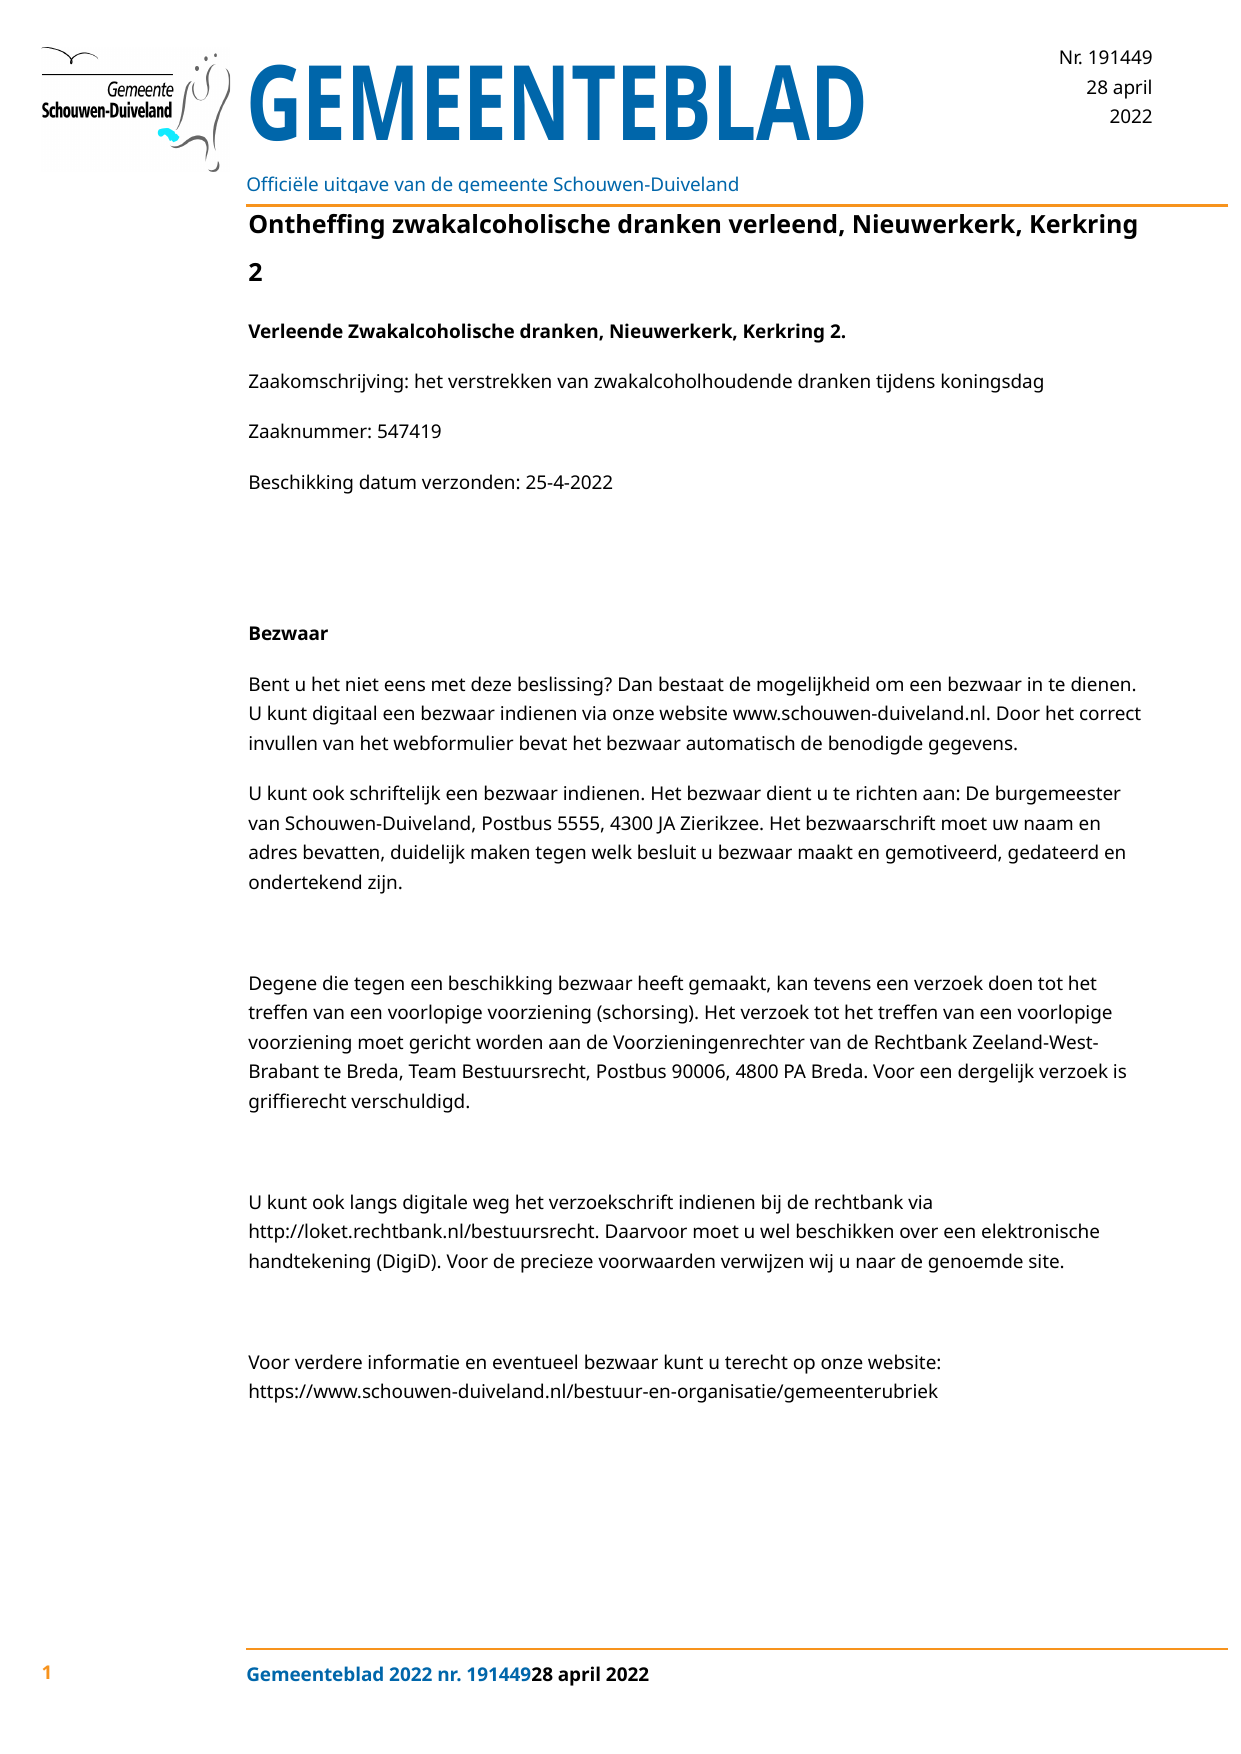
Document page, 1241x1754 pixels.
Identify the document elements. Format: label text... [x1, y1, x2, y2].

text Beschikking datum verzonden: 25-4-2022 [248, 469, 1152, 495]
text Voor verdere informatie en eventueel bezwaar kunt u terecht op onze website: https://www.schouwen-duiveland.nl/bestuur-en-organisatie/gemeenterubriek [248, 1349, 1152, 1404]
text U kunt ook schriftelijk een bezwaar indienen. Het bezwaar dient u te richten aan: De burgemeester van Schouwen-Duiveland, Postbus 5555, 4300 JA Zierikzee. Het bezwaarschrift moet uw naam en adres bevatten, duidelijk maken tegen welk besluit u bezwaar maakt en gemotiveerd, gedateerd en ondertekend zijn. [248, 780, 1152, 895]
text Bent u het niet eens met deze beslissing? Dan bestaat de mogelijkheid om een bezwaar in te dienen. U kunt digitaal een bezwaar indienen via onze website www.schouwen-duiveland.nl. Door het correct invullen van het webformulier bevat het bezwaar automatisch de benodigde gegevens. [248, 671, 1152, 756]
text Bezwaar [248, 620, 1152, 646]
text U kunt ook langs digitale weg het verzoekschrift indienen bij de rechtbank via http://loket.rechtbank.nl/bestuursrecht. Daarvoor moet u wel beschikken over een elektronische handtekening (DigiD). Voor de precieze voorwaarden verwijzen wij u naar de genoemde site. [248, 1189, 1152, 1274]
text Verleende Zwakalcoholische dranken, Nieuwerkerk, Kerkring 2. [248, 318, 1152, 344]
text Degene die tegen een beschikking bezwaar heeft gemaakt, kan tevens een verzoek doen tot het treffen van een voorlopige voorziening (schorsing). Het verzoek tot het treffen van een voorlopige voorziening moet gericht worden aan de Voorzieningenrechter van de Rechtbank Zeeland-West-Brabant te Breda, Team Bestuursrecht, Postbus 90006, 4800 PA Breda. Voor een dergelijk verzoek is griffierecht verschuldigd. [248, 970, 1152, 1114]
text Ontheffing zwakalcoholische dranken verleend, Nieuwerkerk, Kerkring 2 [248, 207, 1152, 288]
text Zaaknummer: 547419 [248, 419, 1152, 444]
picture [41, 47, 231, 172]
text Zaakomschrijving: het verstrekken van zwakalcoholhoudende dranken tijdens koningsdag [248, 368, 1152, 394]
